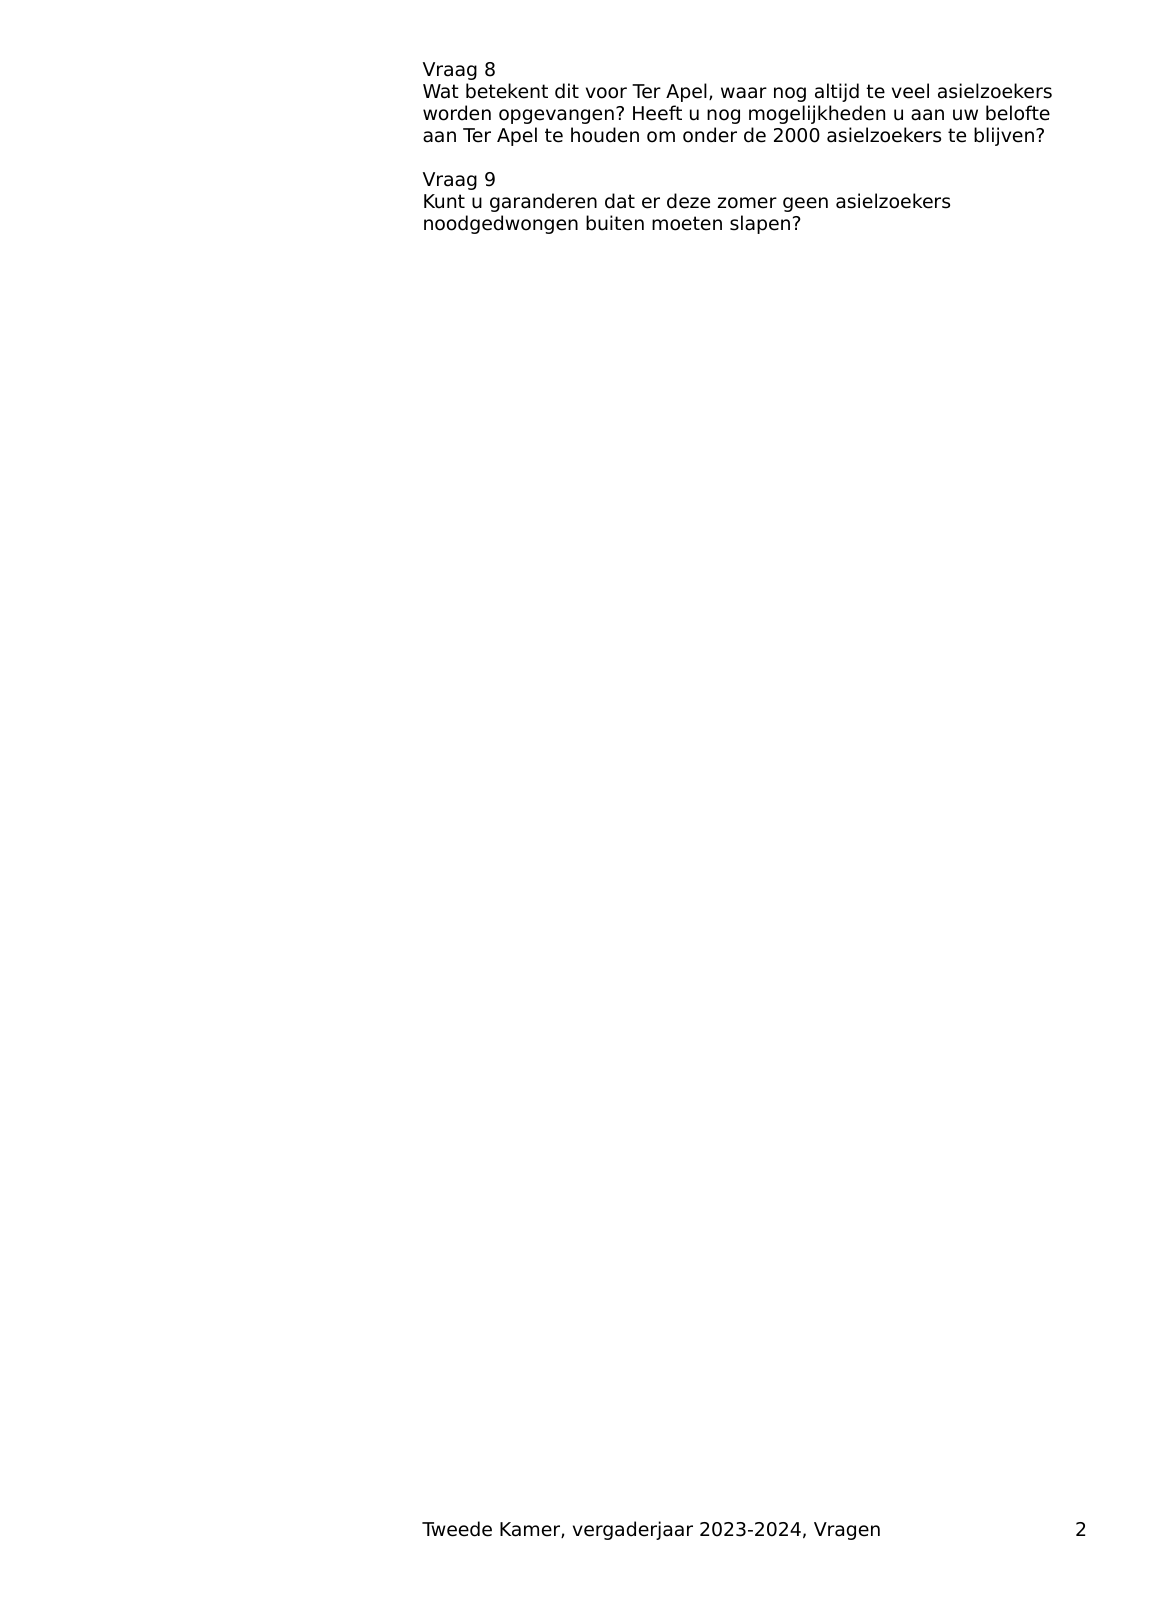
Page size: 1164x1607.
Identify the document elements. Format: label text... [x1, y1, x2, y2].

text Vraag 8 [422, 59, 1087, 81]
text Vraag 9 [422, 169, 1087, 191]
text Kunt u garanderen dat er deze zomer geen asielzoekers noodgedwongen buiten moeten slapen? [422, 191, 1087, 235]
text Wat betekent dit voor Ter Apel, waar nog altijd te veel asielzoekers worden opgevangen? Heeft u nog mogelijkheden u aan uw belofte aan Ter Apel te houden om onder de 2000 asielzoekers te blijven? [422, 81, 1087, 147]
